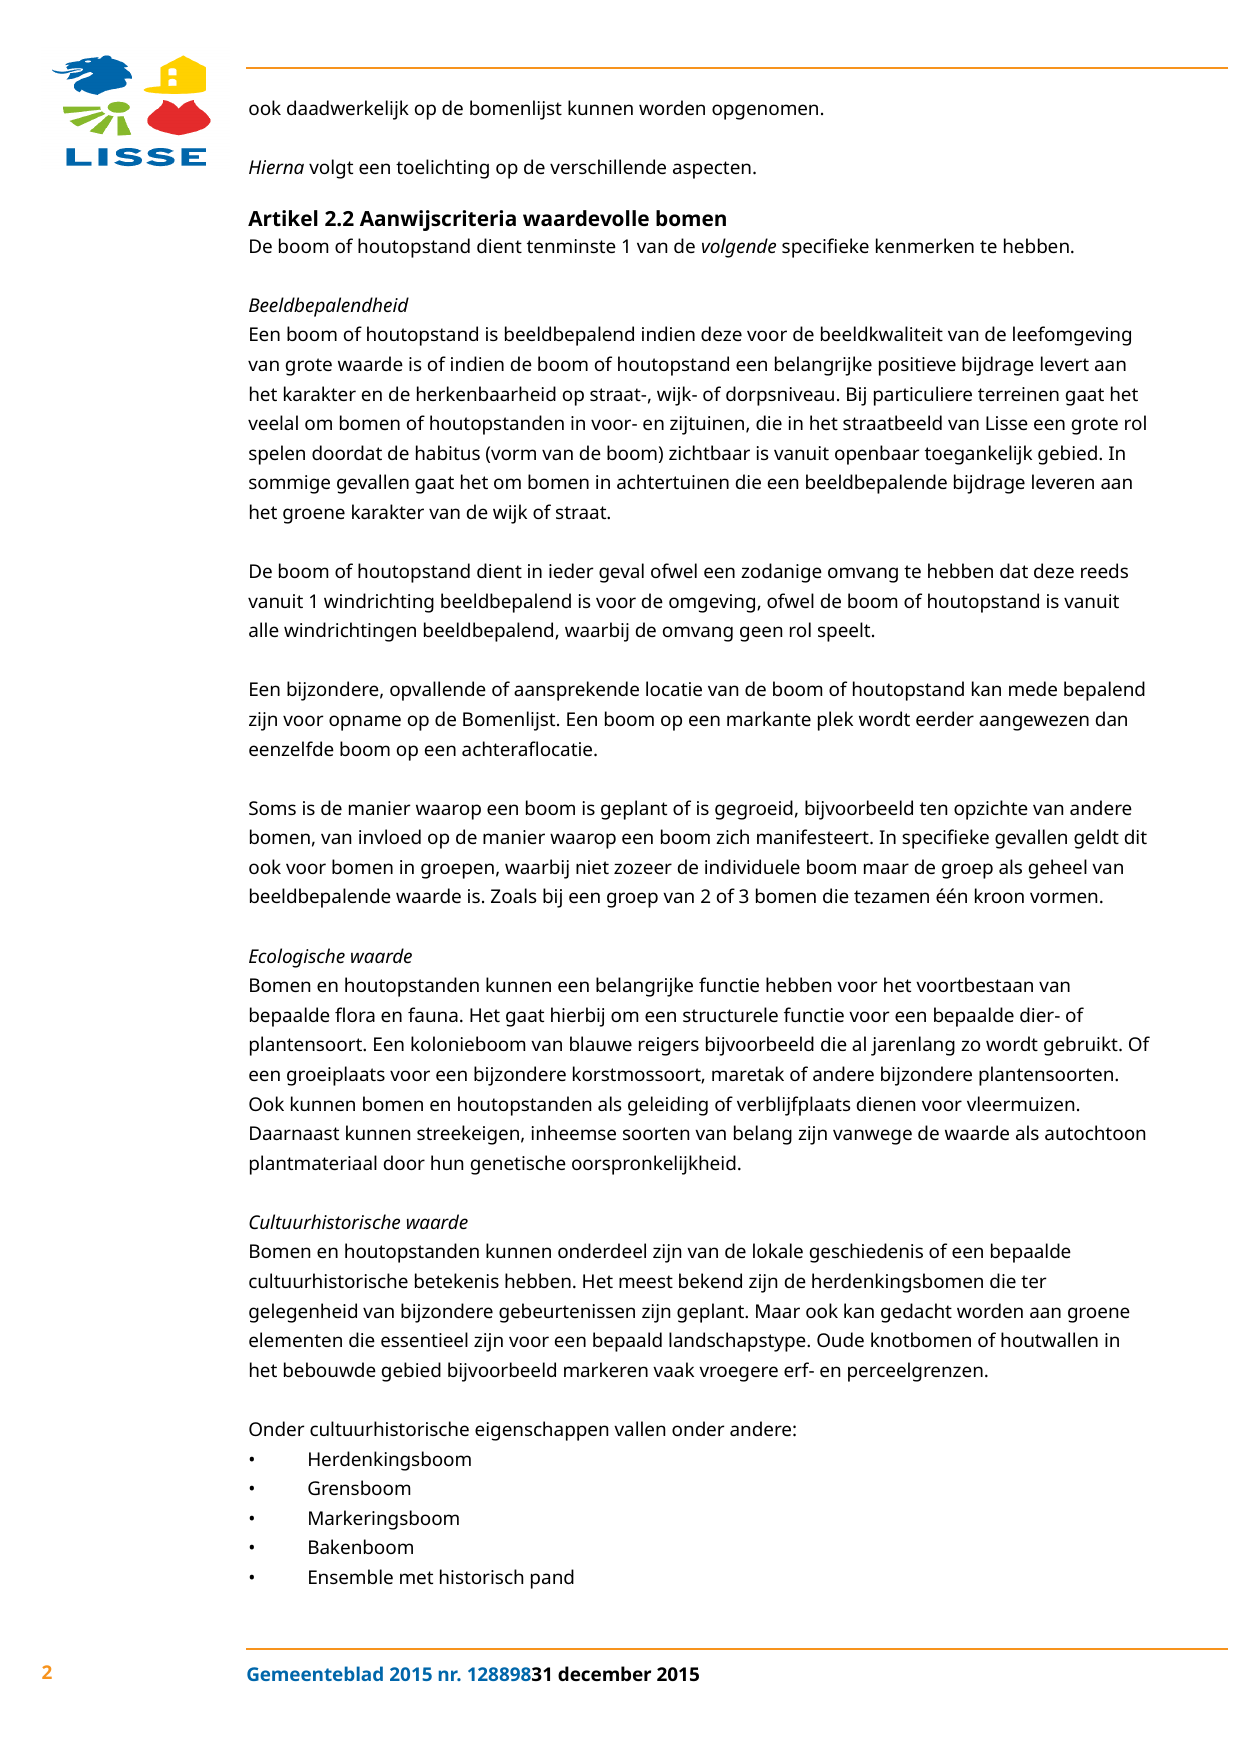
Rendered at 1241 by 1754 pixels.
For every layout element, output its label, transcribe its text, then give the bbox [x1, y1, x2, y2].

text Artikel 2.2 Aanwijscriteria waardevolle bomen [248, 204, 1152, 233]
list Herdenkingsboom [248, 1446, 1152, 1471]
text Onder cultuurhistorische eigenschappen vallen onder andere: [248, 1416, 1152, 1442]
text De boom of houtopstand dient tenminste 1 van de volgende specifieke kenmerken te hebben. [248, 233, 1152, 258]
list Grensboom [248, 1475, 1152, 1501]
text Beeldbepalendheid [248, 292, 1152, 318]
picture [41, 47, 231, 172]
text Een bijzondere, opvallende of aansprekende locatie van de boom of houtopstand kan mede bepalend zijn voor opname op de Bomenlijst. Een boom op een markante plek wordt eerder aangewezen dan eenzelfde boom op een achteraflocatie. [248, 677, 1152, 761]
text Soms is de manier waarop een boom is geplant of is gegroeid, bijvoorbeeld ten opzichte van andere bomen, van invloed op de manier waarop een boom zich manifesteert. In specifieke gevallen geldt dit ook voor bomen in groepen, waarbij niet zozeer de individuele boom maar de groep als geheel van beeldbepalende waarde is. Zoals bij een groep van 2 of 3 bomen die tezamen één kroon vormen. [248, 795, 1152, 909]
list Bakenboom [248, 1534, 1152, 1560]
text ook daadwerkelijk op de bomenlijst kunnen worden opgenomen. [248, 95, 1152, 121]
text Cultuurhistorische waarde [248, 1209, 1152, 1235]
list Markeringsboom [248, 1505, 1152, 1531]
text De boom of houtopstand dient in ieder geval ofwel een zodanige omvang te hebben dat deze reeds vanuit 1 windrichting beeldbepalend is voor de omgeving, ofwel de boom of houtopstand is vanuit alle windrichtingen beeldbepalend, waarbij de omvang geen rol speelt. [248, 558, 1152, 643]
list Ensemble met historisch pand [248, 1564, 1152, 1590]
text Een boom of houtopstand is beeldbepalend indien deze voor de beeldkwaliteit van de leefomgeving van grote waarde is of indien de boom of houtopstand een belangrijke positieve bijdrage levert aan het karakter en de herkenbaarheid op straat-, wijk‐ of dorpsniveau. Bij particuliere terreinen gaat het veelal om bomen of houtopstanden in voor‐ en zijtuinen, die in het straatbeeld van Lisse een grote rol spelen doordat de habitus (vorm van de boom) zichtbaar is vanuit openbaar toegankelijk gebied. In sommige gevallen gaat het om bomen in achtertuinen die een beeldbepalende bijdrage leveren aan het groene karakter van de wijk of straat. [248, 322, 1152, 525]
text Hierna volgt een toelichting op de verschillende aspecten. [248, 154, 1152, 180]
text Bomen en houtopstanden kunnen onderdeel zijn van de lokale geschiedenis of een bepaalde cultuurhistorische betekenis hebben. Het meest bekend zijn de herdenkingsbomen die ter gelegenheid van bijzondere gebeurtenissen zijn geplant. Maar ook kan gedacht worden aan groene elementen die essentieel zijn voor een bepaald landschapstype. Oude knotbomen of houtwallen in het bebouwde gebied bijvoorbeeld markeren vaak vroegere erf- en perceelgrenzen. [248, 1239, 1152, 1383]
text Ecologische waarde [248, 943, 1152, 968]
text Bomen en houtopstanden kunnen een belangrijke functie hebben voor het voortbestaan van bepaalde flora en fauna. Het gaat hierbij om een structurele functie voor een bepaalde dier- of plantensoort. Een kolonieboom van blauwe reigers bijvoorbeeld die al jarenlang zo wordt gebruikt. Of een groeiplaats voor een bijzondere korstmossoort, maretak of andere bijzondere plantensoorten. Ook kunnen bomen en houtopstanden als geleiding of verblijfplaats dienen voor vleermuizen. Daarnaast kunnen streekeigen, inheemse soorten van belang zijn vanwege de waarde als autochtoon plantmateriaal door hun genetische oorspronkelijkheid. [248, 972, 1152, 1176]
